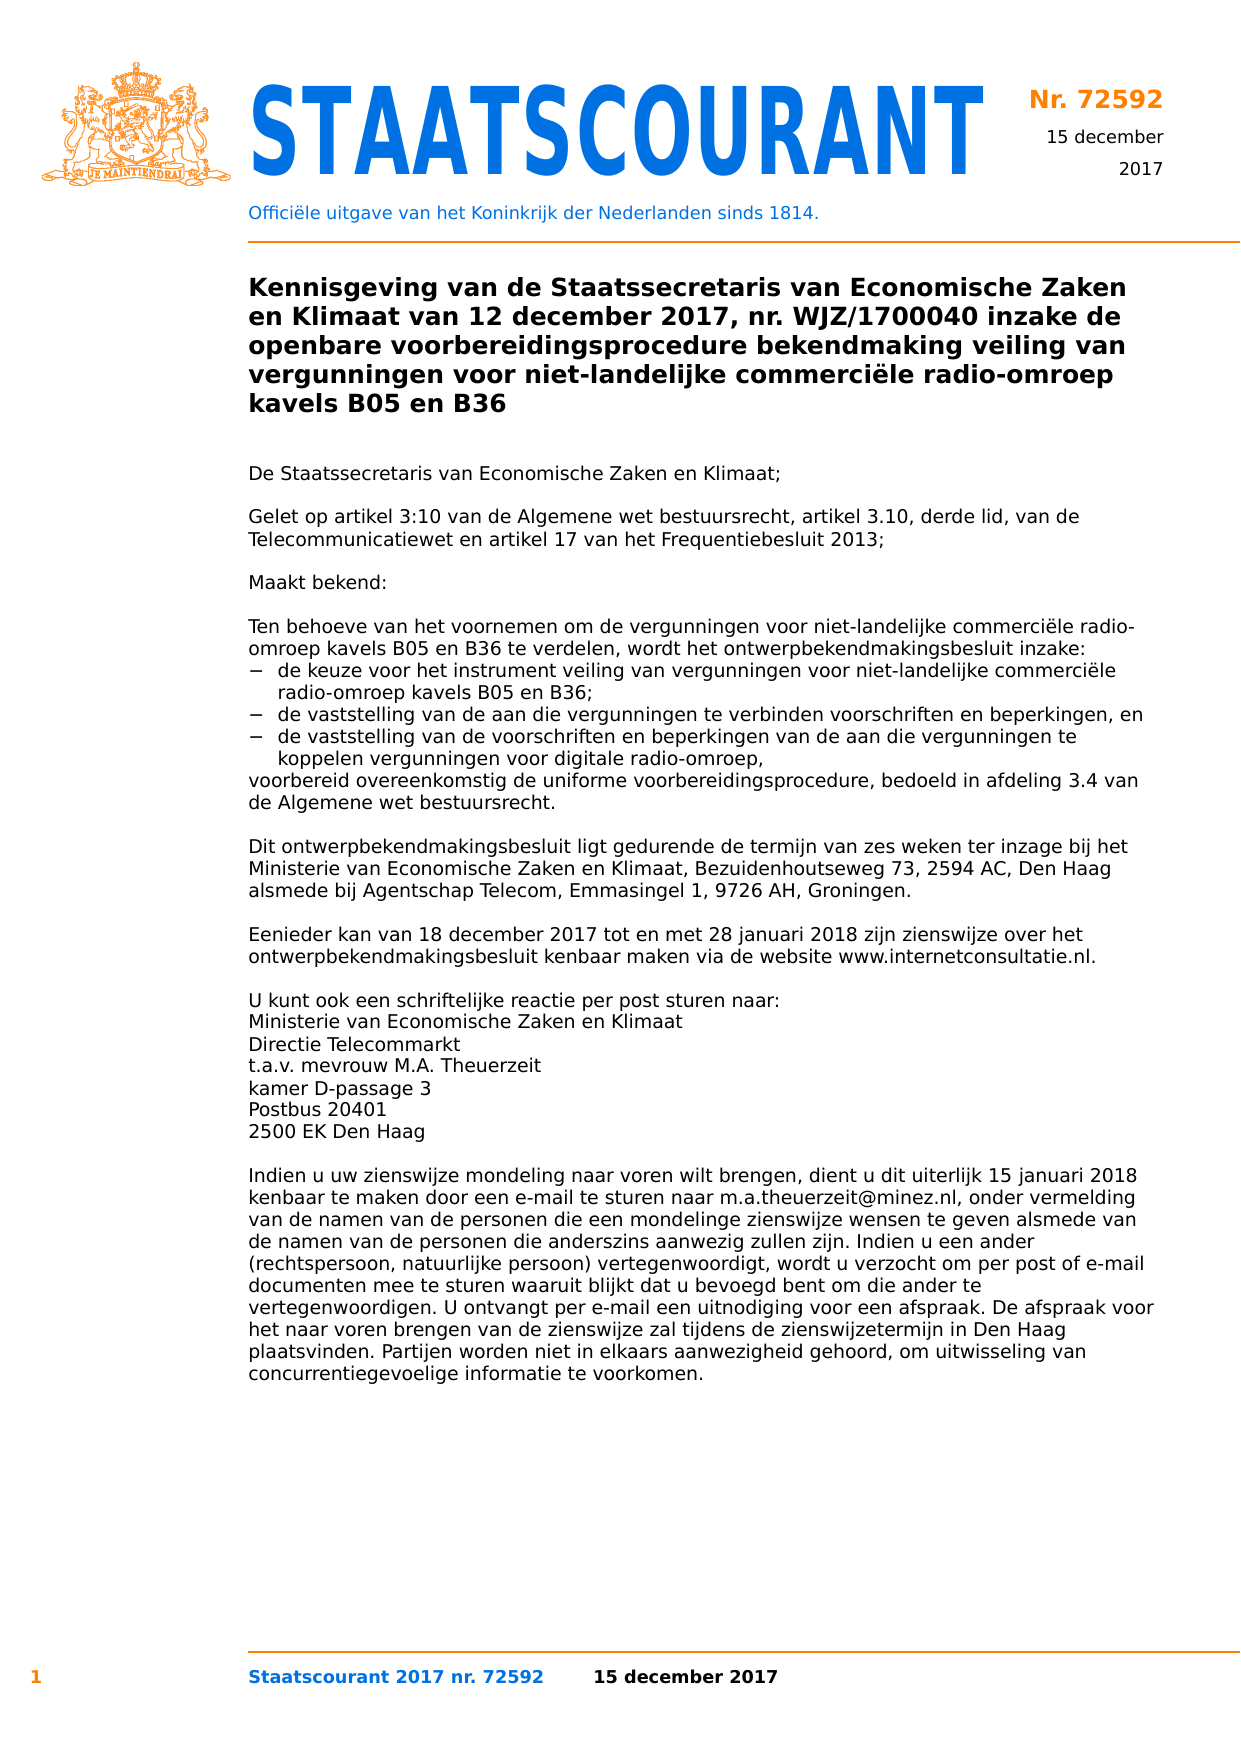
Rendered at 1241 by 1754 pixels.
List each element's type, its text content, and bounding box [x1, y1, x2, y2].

table_header STAATSCOURANT [248, 62, 998, 203]
table_cell 15 december [998, 121, 1240, 153]
text Postbus 20401 [248, 1099, 1163, 1121]
text Ministerie van Economische Zaken en Klimaat [248, 1011, 1163, 1033]
text U kunt ook een schriftelijke reactie per post sturen naar: [248, 989, 1163, 1011]
text Eenieder kan van 18 december 2017 tot en met 28 januari 2018 zijn zienswijze over het ontwerpbekendmakingsbesluit kenbaar maken via de website www.internetconsultatie.nl. [248, 924, 1163, 968]
text Indien u uw zienswijze mondeling naar voren wilt brengen, dient u dit uiterlijk 15 januari 2018 kenbaar te maken door een e-mail te sturen naar m.a.theuerzeit@minez.nl, onder vermelding van de namen van de personen die een mondelinge zienswijze wensen te geven alsmede van de namen van de personen die anderszins aanwezig zullen zijn. Indien u een ander (rechtspersoon, natuurlijke persoon) vertegenwoordigt, wordt u verzocht om per post of e-mail documenten mee te sturen waaruit blijkt dat u bevoegd bent om die ander te vertegenwoordigen. U ontvangt per e-mail een uitnodiging voor een afspraak. De afspraak voor het naar voren brengen van de zienswijze zal tijdens de zienswijzetermijn in Den Haag plaatsvinden. Partijen worden niet in elkaars aanwezigheid gehoord, om uitwisseling van concurrentiegevoelige informatie te voorkomen. [248, 1165, 1163, 1385]
text t.a.v. mevrouw M.A. Theuerzeit [248, 1055, 1163, 1077]
text − de vaststelling van de aan die vergunningen te verbinden voorschriften en beperkingen, en [248, 704, 1163, 726]
text − de keuze voor het instrument veiling van vergunningen voor niet-landelijke commerciële radio-omroep kavels B05 en B36; [248, 660, 1163, 704]
text 2500 EK Den Haag [248, 1121, 1163, 1143]
text Ten behoeve van het voornemen om de vergunningen voor niet-landelijke commerciële radio-omroep kavels B05 en B36 te verdelen, wordt het ontwerpbekendmakingsbesluit inzake: [248, 616, 1163, 660]
text voorbereid overeenkomstig de uniforme voorbereidingsprocedure, bedoeld in afdeling 3.4 van de Algemene wet bestuursrecht. [248, 770, 1163, 814]
text Maakt bekend: [248, 572, 1163, 594]
text Directie Telecommarkt [248, 1033, 1163, 1055]
text Gelet op artikel 3:10 van de Algemene wet bestuursrecht, artikel 3.10, derde lid, van de Telecommunicatiewet en artikel 17 van het Frequentiebesluit 2013; [248, 506, 1163, 550]
table_header [25, 62, 248, 241]
text Dit ontwerpbekendmakingsbesluit ligt gedurende de termijn van zes weken ter inzage bij het Ministerie van Economische Zaken en Klimaat, Bezuidenhoutseweg 73, 2594 AC, Den Haag alsmede bij Agentschap Telecom, Emmasingel 1, 9726 AH, Groningen. [248, 836, 1163, 902]
picture [41, 62, 231, 186]
text De Staatssecretaris van Economische Zaken en Klimaat; [248, 463, 1163, 484]
table_cell Officiële uitgave van het Koninkrijk der Nederlanden sinds 1814. [248, 203, 1240, 241]
text − de vaststelling van de voorschriften en beperkingen van de aan die vergunningen te koppelen vergunningen voor digitale radio-omroep, [248, 726, 1163, 770]
subtitle Kennisgeving van de Staatssecretaris van Economische Zaken en Klimaat van 12 december 2017, nr. WJZ/1700040 inzake de openbare voorbereidingsprocedure bekendmaking veiling van vergunningen voor niet-landelijke commerciële radio-omroep kavels B05 en B36 [248, 273, 1163, 419]
text kamer D-passage 3 [248, 1077, 1163, 1099]
table_header Nr. 72592 [998, 62, 1240, 121]
table_cell 2017 [998, 153, 1240, 203]
